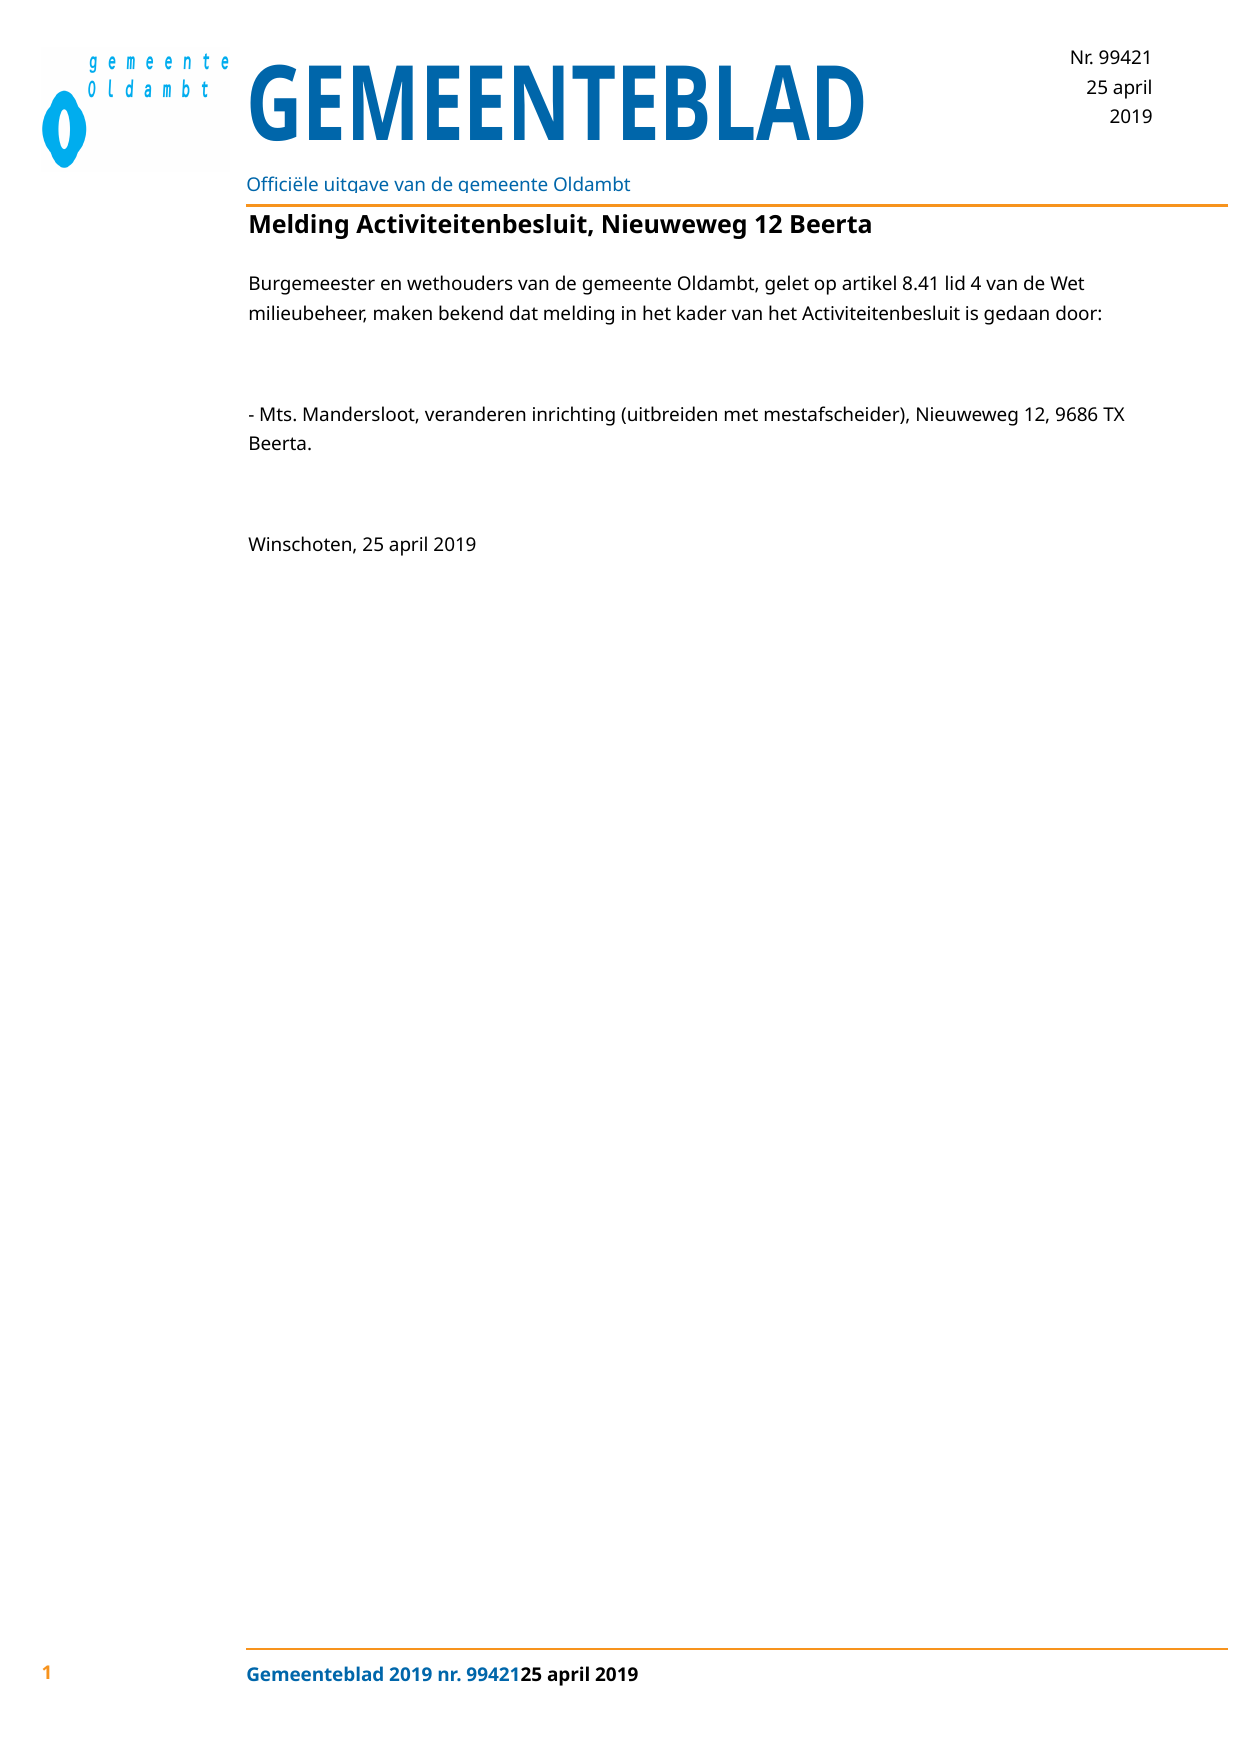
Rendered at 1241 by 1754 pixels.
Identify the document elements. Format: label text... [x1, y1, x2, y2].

picture [41, 47, 231, 172]
text Melding Activiteitenbesluit, Nieuweweg 12 Beerta [248, 207, 1152, 241]
text Burgemeester en wethouders van de gemeente Oldambt, gelet op artikel 8.41 lid 4 van de Wet milieubeheer, maken bekend dat melding in het kader van het Activiteitenbesluit is gedaan door: [248, 270, 1152, 326]
text Winschoten, 25 april 2019 [248, 531, 1152, 557]
text - Mts. Mandersloot, veranderen inrichting (uitbreiden met mestafscheider), Nieuweweg 12, 9686 TX Beerta. [248, 401, 1152, 456]
